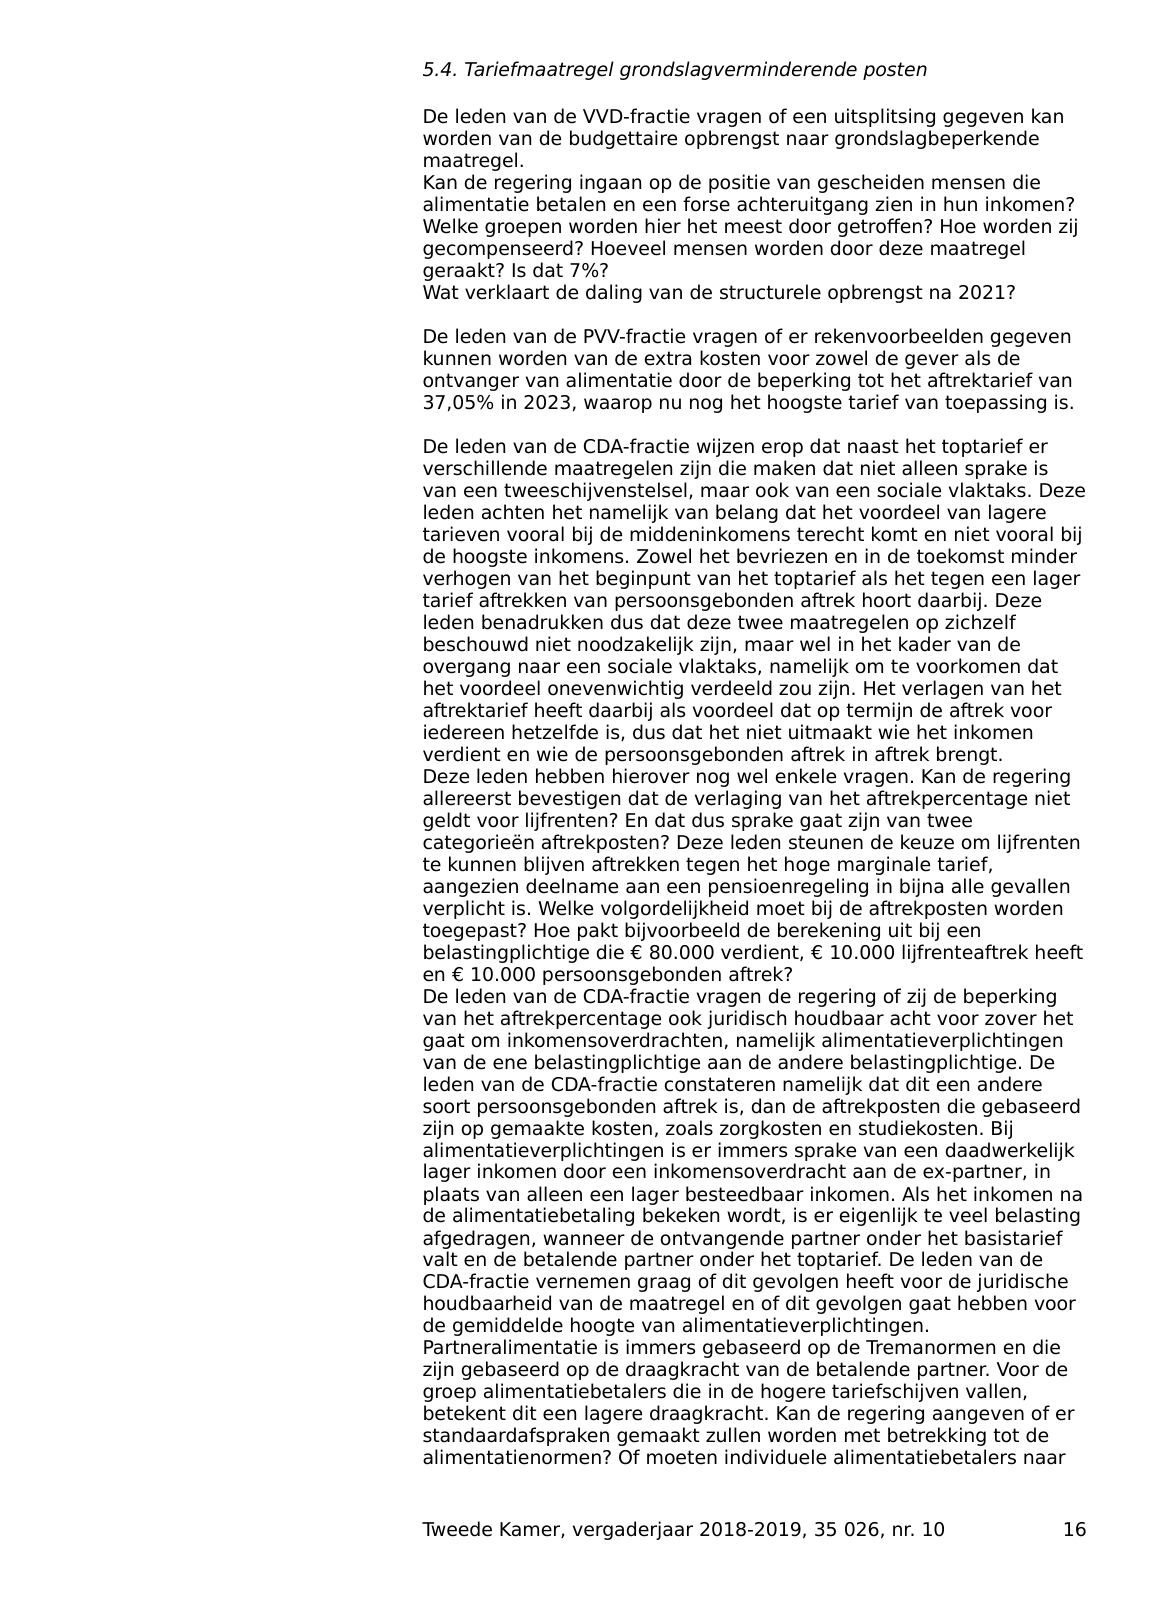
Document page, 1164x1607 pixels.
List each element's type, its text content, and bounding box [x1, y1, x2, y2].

text De leden van de CDA-fractie wijzen erop dat naast het toptarief er verschillende maatregelen zijn die maken dat niet alleen sprake is van een tweeschijvenstelsel, maar ook van een sociale vlaktaks. Deze leden achten het namelijk van belang dat het voordeel van lagere tarieven vooral bij de middeninkomens terecht komt en niet vooral bij de hoogste inkomens. Zowel het bevriezen en in de toekomst minder verhogen van het beginpunt van het toptarief als het tegen een lager tarief aftrekken van persoonsgebonden aftrek hoort daarbij. Deze leden benadrukken dus dat deze twee maatregelen op zichzelf beschouwd niet noodzakelijk zijn, maar wel in het kader van de overgang naar een sociale vlaktaks, namelijk om te voorkomen dat het voordeel onevenwichtig verdeeld zou zijn. Het verlagen van het aftrektarief heeft daarbij als voordeel dat op termijn de aftrek voor iedereen hetzelfde is, dus dat het niet uitmaakt wie het inkomen verdient en wie de persoonsgebonden aftrek in aftrek brengt. [422, 436, 1087, 766]
text Deze leden hebben hierover nog wel enkele vragen. Kan de regering allereerst bevestigen dat de verlaging van het aftrekpercentage niet geldt voor lijfrenten? En dat dus sprake gaat zijn van twee categorieën aftrekposten? Deze leden steunen de keuze om lijfrenten te kunnen blijven aftrekken tegen het hoge marginale tarief, aangezien deelname aan een pensioenregeling in bijna alle gevallen verplicht is. Welke volgordelijkheid moet bij de aftrekposten worden toegepast? Hoe pakt bijvoorbeeld de berekening uit bij een belastingplichtige die € 80.000 verdient, € 10.000 lijfrenteaftrek heeft en € 10.000 persoonsgebonden aftrek? [422, 766, 1087, 986]
subtitle 5.4. Tariefmaatregel grondslagverminderende posten [422, 59, 1087, 81]
text De leden van de PVV-fractie vragen of er rekenvoorbeelden gegeven kunnen worden van de extra kosten voor zowel de gever als de ontvanger van alimentatie door de beperking tot het aftrektarief van 37,05% in 2023, waarop nu nog het hoogste tarief van toepassing is. [422, 326, 1087, 414]
text De leden van de CDA-fractie vragen de regering of zij de beperking van het aftrekpercentage ook juridisch houdbaar acht voor zover het gaat om inkomensoverdrachten, namelijk alimentatieverplichtingen van de ene belastingplichtige aan de andere belastingplichtige. De leden van de CDA-fractie constateren namelijk dat dit een andere soort persoonsgebonden aftrek is, dan de aftrekposten die gebaseerd zijn op gemaakte kosten, zoals zorgkosten en studiekosten. Bij alimentatieverplichtingen is er immers sprake van een daadwerkelijk lager inkomen door een inkomensoverdracht aan de ex-partner, in plaats van alleen een lager besteedbaar inkomen. Als het inkomen na de alimentatiebetaling bekeken wordt, is er eigenlijk te veel belasting afgedragen, wanneer de ontvangende partner onder het basistarief valt en de betalende partner onder het toptarief. De leden van de CDA-fractie vernemen graag of dit gevolgen heeft voor de juridische houdbaarheid van de maatregel en of dit gevolgen gaat hebben voor de gemiddelde hoogte van alimentatieverplichtingen. Partneralimentatie is immers gebaseerd op de Tremanormen en die zijn gebaseerd op de draagkracht van de betalende partner. Voor de groep alimentatiebetalers die in de hogere tariefschijven vallen, betekent dit een lagere draagkracht. Kan de regering aangeven of er standaardafspraken gemaakt zullen worden met betrekking tot de alimentatienormen? Of moeten individuele alimentatiebetalers naar [422, 986, 1087, 1469]
text De leden van de VVD-fractie vragen of een uitsplitsing gegeven kan worden van de budgettaire opbrengst naar grondslagbeperkende maatregel. [422, 106, 1087, 172]
text Kan de regering ingaan op de positie van gescheiden mensen die alimentatie betalen en een forse achteruitgang zien in hun inkomen? [422, 172, 1087, 216]
text Welke groepen worden hier het meest door getroffen? Hoe worden zij gecompenseerd? Hoeveel mensen worden door deze maatregel geraakt? Is dat 7%? [422, 216, 1087, 282]
text Wat verklaart de daling van de structurele opbrengst na 2021? [422, 282, 1087, 304]
